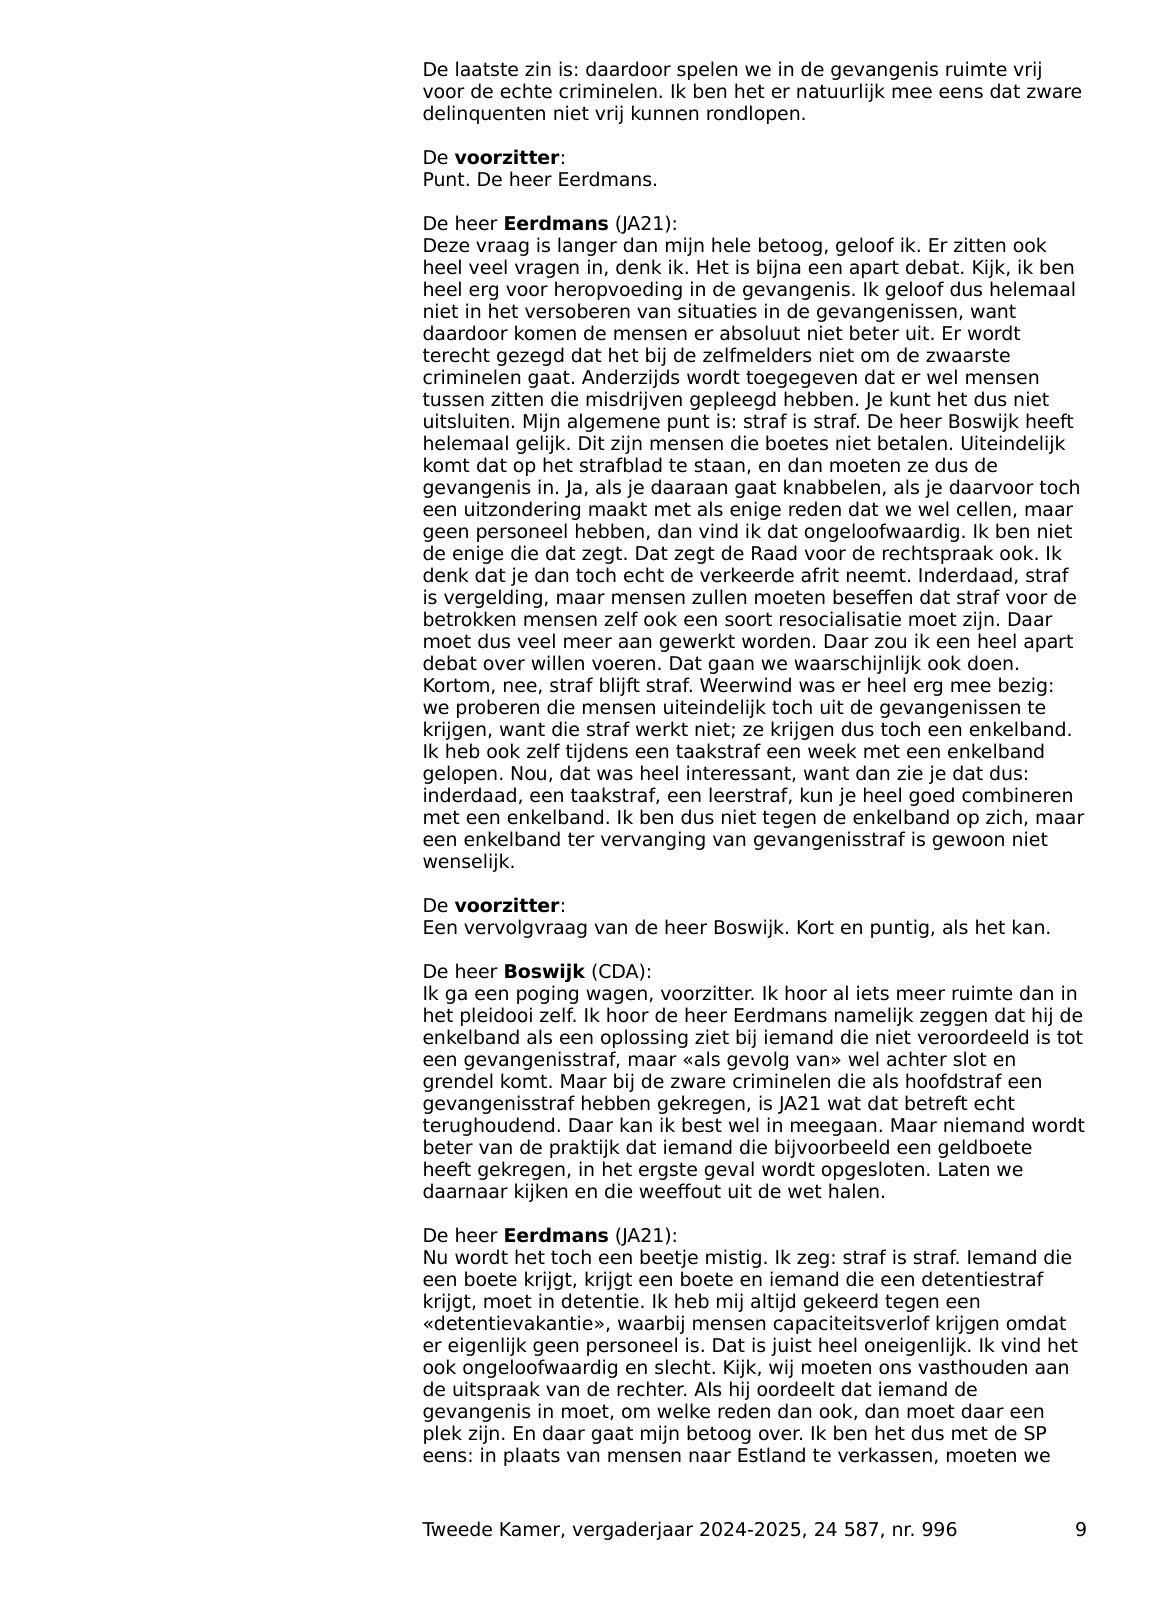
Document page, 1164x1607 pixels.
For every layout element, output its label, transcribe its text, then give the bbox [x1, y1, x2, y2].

text Nu wordt het toch een beetje mistig. Ik zeg: straf is straf. Iemand die een boete krijgt, krijgt een boete en iemand die een detentiestraf krijgt, moet in detentie. Ik heb mij altijd gekeerd tegen een «detentievakantie», waarbij mensen capaciteitsverlof krijgen omdat er eigenlijk geen personeel is. Dat is juist heel oneigenlijk. Ik vind het ook ongeloofwaardig en slecht. Kijk, wij moeten ons vasthouden aan de uitspraak van de rechter. Als hij oordeelt dat iemand de gevangenis in moet, om welke reden dan ook, dan moet daar een plek zijn. En daar gaat mijn betoog over. Ik ben het dus met de SP eens: in plaats van mensen naar Estland te verkassen, moeten we [422, 1247, 1087, 1467]
text De voorzitter: [422, 895, 1087, 917]
text De heer Boswijk (CDA): [422, 961, 1087, 983]
text De heer Eerdmans (JA21): [422, 213, 1087, 235]
text De heer Eerdmans (JA21): [422, 1225, 1087, 1247]
text De voorzitter: [422, 147, 1087, 169]
text Een vervolgvraag van de heer Boswijk. Kort en puntig, als het kan. [422, 917, 1087, 939]
text Punt. De heer Eerdmans. [422, 169, 1087, 191]
text Deze vraag is langer dan mijn hele betoog, geloof ik. Er zitten ook heel veel vragen in, denk ik. Het is bijna een apart debat. Kijk, ik ben heel erg voor heropvoeding in de gevangenis. Ik geloof dus helemaal niet in het versoberen van situaties in de gevangenissen, want daardoor komen de mensen er absoluut niet beter uit. Er wordt terecht gezegd dat het bij de zelfmelders niet om de zwaarste criminelen gaat. Anderzijds wordt toegegeven dat er wel mensen tussen zitten die misdrijven gepleegd hebben. Je kunt het dus niet uitsluiten. Mijn algemene punt is: straf is straf. De heer Boswijk heeft helemaal gelijk. Dit zijn mensen die boetes niet betalen. Uiteindelijk komt dat op het strafblad te staan, en dan moeten ze dus de gevangenis in. Ja, als je daaraan gaat knabbelen, als je daarvoor toch een uitzondering maakt met als enige reden dat we wel cellen, maar geen personeel hebben, dan vind ik dat ongeloofwaardig. Ik ben niet de enige die dat zegt. Dat zegt de Raad voor de rechtspraak ook. Ik denk dat je dan toch echt de verkeerde afrit neemt. Inderdaad, straf is vergelding, maar mensen zullen moeten beseffen dat straf voor de betrokken mensen zelf ook een soort resocialisatie moet zijn. Daar moet dus veel meer aan gewerkt worden. Daar zou ik een heel apart debat over willen voeren. Dat gaan we waarschijnlijk ook doen. Kortom, nee, straf blijft straf. Weerwind was er heel erg mee bezig: we proberen die mensen uiteindelijk toch uit de gevangenissen te krijgen, want die straf werkt niet; ze krijgen dus toch een enkelband. Ik heb ook zelf tijdens een taakstraf een week met een enkelband gelopen. Nou, dat was heel interessant, want dan zie je dat dus: inderdaad, een taakstraf, een leerstraf, kun je heel goed combineren met een enkelband. Ik ben dus niet tegen de enkelband op zich, maar een enkelband ter vervanging van gevangenisstraf is gewoon niet wenselijk. [422, 235, 1087, 873]
text Ik ga een poging wagen, voorzitter. Ik hoor al iets meer ruimte dan in het pleidooi zelf. Ik hoor de heer Eerdmans namelijk zeggen dat hij de enkelband als een oplossing ziet bij iemand die niet veroordeeld is tot een gevangenisstraf, maar «als gevolg van» wel achter slot en grendel komt. Maar bij de zware criminelen die als hoofdstraf een gevangenisstraf hebben gekregen, is JA21 wat dat betreft echt terughoudend. Daar kan ik best wel in meegaan. Maar niemand wordt beter van de praktijk dat iemand die bijvoorbeeld een geldboete heeft gekregen, in het ergste geval wordt opgesloten. Laten we daarnaar kijken en die weeffout uit de wet halen. [422, 983, 1087, 1203]
text De laatste zin is: daardoor spelen we in de gevangenis ruimte vrij voor de echte criminelen. Ik ben het er natuurlijk mee eens dat zware delinquenten niet vrij kunnen rondlopen. [422, 59, 1087, 125]
